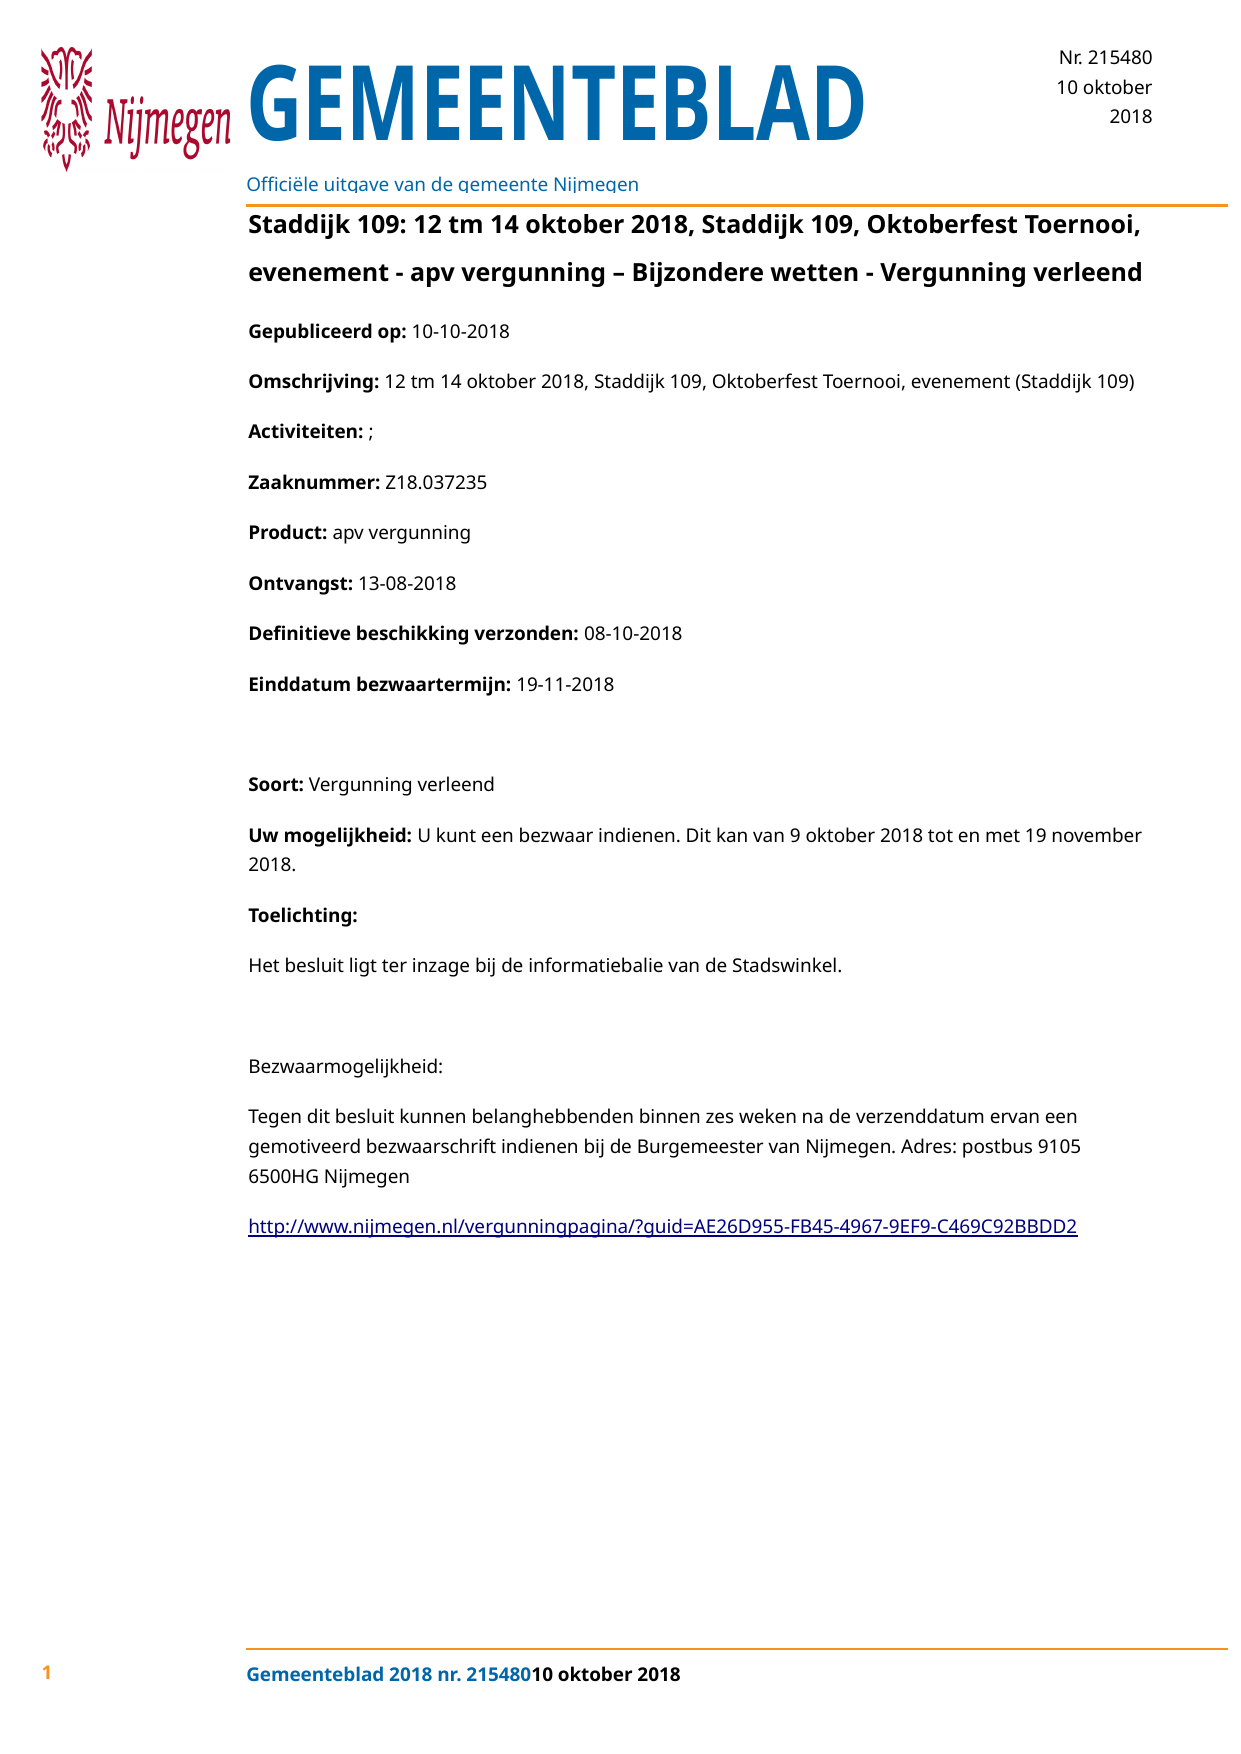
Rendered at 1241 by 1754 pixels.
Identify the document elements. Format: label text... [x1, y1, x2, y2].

text Activiteiten: ; [248, 419, 1152, 444]
text Het besluit ligt ter inzage bij de informatiebalie van de Stadswinkel. [248, 952, 1152, 978]
text Product: apv vergunning [248, 519, 1152, 545]
picture [41, 47, 231, 172]
text Soort: Vergunning verleend [248, 772, 1152, 797]
text Staddijk 109: 12 tm 14 oktober 2018, Staddijk 109, Oktoberfest Toernooi, evenement - apv vergunning – Bijzondere wetten - Vergunning verleend [248, 207, 1152, 288]
text Definitieve beschikking verzonden: 08-10-2018 [248, 620, 1152, 646]
text Toelichting: [248, 902, 1152, 928]
text Tegen dit besluit kunnen belanghebbenden binnen zes weken na de verzenddatum ervan een gemotiveerd bezwaarschrift indienen bij de Burgemeester van Nijmegen. Adres: postbus 9105 6500HG Nijmegen [248, 1104, 1152, 1189]
text Gepubliceerd op: 10-10-2018 [248, 318, 1152, 344]
text Einddatum bezwaartermijn: 19-11-2018 [248, 671, 1152, 697]
text Omschrijving: 12 tm 14 oktober 2018, Staddijk 109, Oktoberfest Toernooi, evenement (Staddijk 109) [248, 368, 1152, 394]
text Zaaknummer: Z18.037235 [248, 469, 1152, 495]
text http://www.nijmegen.nl/vergunningpagina/?guid=AE26D955-FB45-4967-9EF9-C469C92BBDD2 [248, 1213, 1152, 1239]
text Ontvangst: 13-08-2018 [248, 570, 1152, 596]
text Bezwaarmogelijkheid: [248, 1053, 1152, 1079]
text Uw mogelijkheid: U kunt een bezwaar indienen. Dit kan van 9 oktober 2018 tot en met 19 november 2018. [248, 822, 1152, 877]
